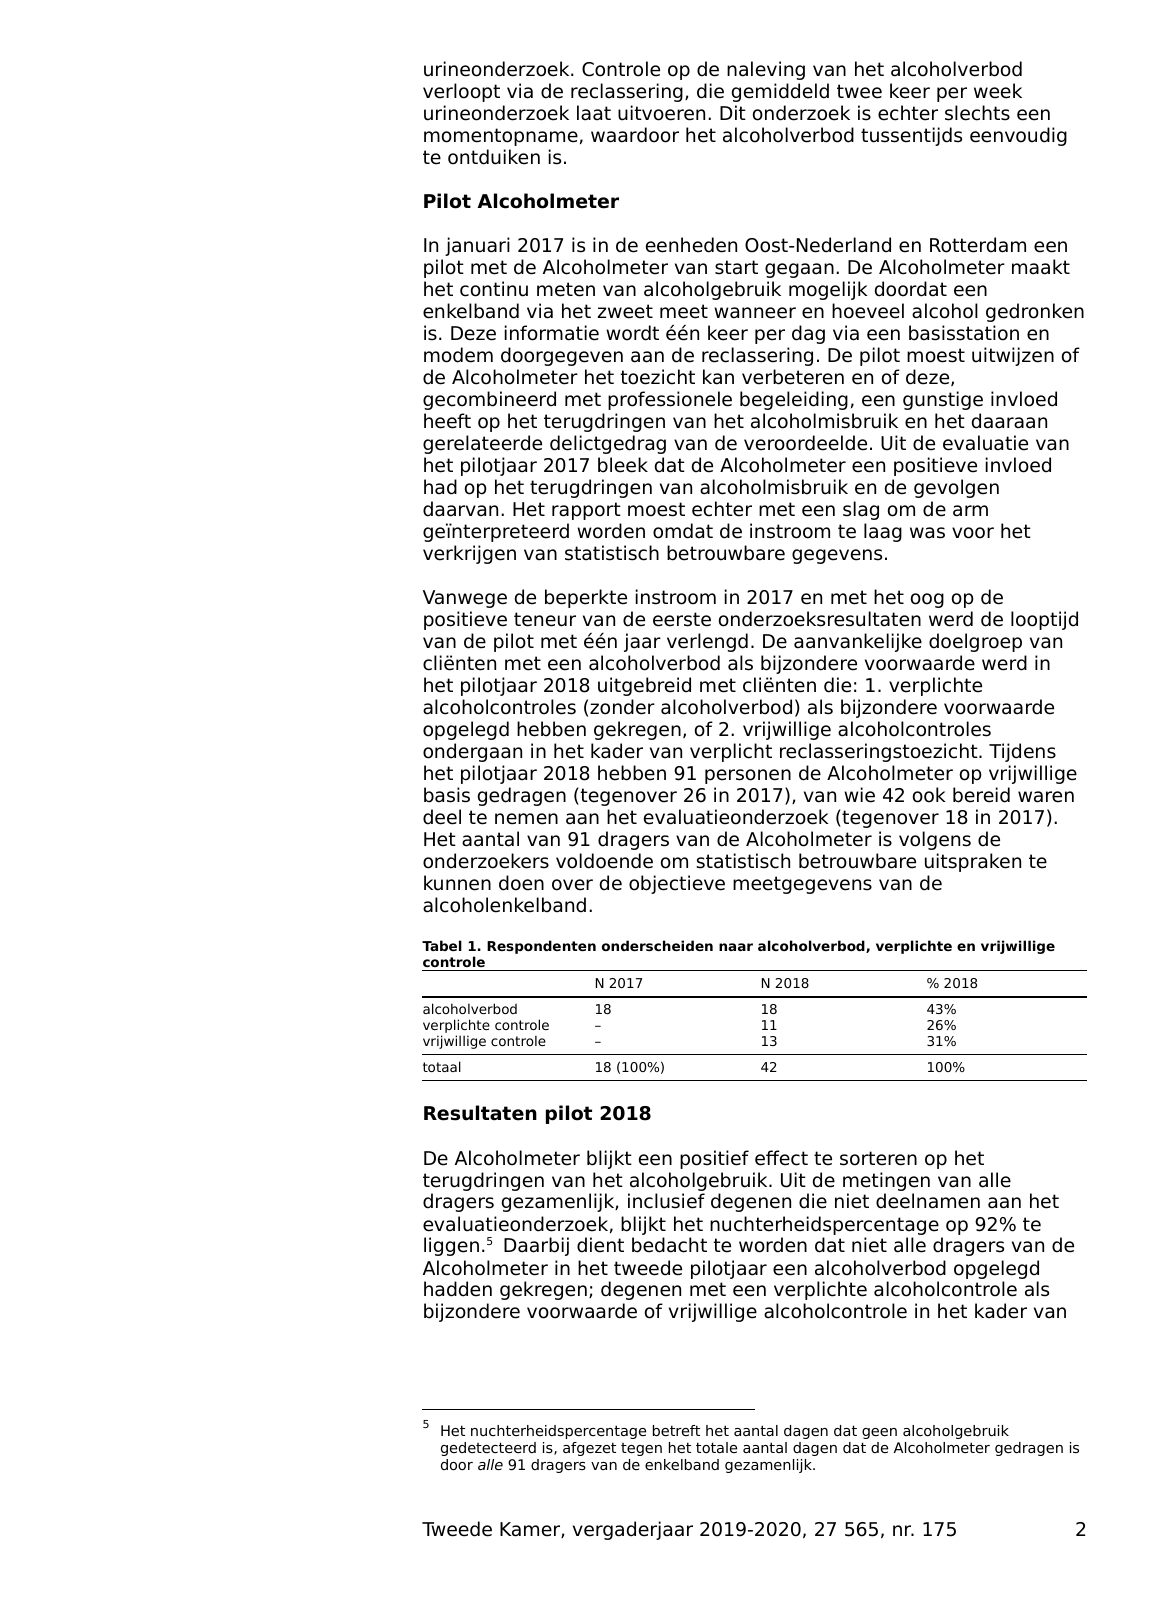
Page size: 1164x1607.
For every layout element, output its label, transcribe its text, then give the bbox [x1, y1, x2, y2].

table_cell 43% [921, 998, 1087, 1018]
table_cell 18 (100%) [588, 1055, 754, 1080]
table_cell – [588, 1034, 754, 1054]
table_cell 26% [921, 1018, 1087, 1033]
text In januari 2017 is in de eenheden Oost-Nederland en Rotterdam een pilot met de Alcoholmeter van start gegaan. De Alcoholmeter maakt het continu meten van alcoholgebruik mogelijk doordat een enkelband via het zweet meet wanneer en hoeveel alcohol gedronken is. Deze informatie wordt één keer per dag via een basisstation en modem doorgegeven aan de reclassering. De pilot moest uitwijzen of de Alcoholmeter het toezicht kan verbeteren en of deze, gecombineerd met professionele begeleiding, een gunstige invloed heeft op het terugdringen van het alcoholmisbruik en het daaraan gerelateerde delictgedrag van de veroordeelde. Uit de evaluatie van het pilotjaar 2017 bleek dat de Alcoholmeter een positieve invloed had op het terugdringen van alcoholmisbruik en de gevolgen daarvan. Het rapport moest echter met een slag om de arm geïnterpreteerd worden omdat de instroom te laag was voor het verkrijgen van statistisch betrouwbare gegevens. [422, 235, 1087, 565]
subtitle Resultaten pilot 2018 [422, 1103, 1087, 1125]
table_cell 13 [754, 1034, 921, 1054]
table_cell [422, 971, 588, 996]
table_cell % 2018 [921, 971, 1087, 996]
table_cell 100% [921, 1055, 1087, 1080]
table_cell 18 [754, 998, 921, 1018]
table_cell – [588, 1018, 754, 1033]
subtitle Pilot Alcoholmeter [422, 191, 1087, 213]
table_cell vrijwillige controle [422, 1034, 588, 1054]
table_cell N 2017 [588, 971, 754, 996]
table_cell 11 [754, 1018, 921, 1033]
text urineonderzoek. Controle op de naleving van het alcoholverbod verloopt via de reclassering, die gemiddeld twee keer per week urineonderzoek laat uitvoeren. Dit onderzoek is echter slechts een momentopname, waardoor het alcoholverbod tussentijds eenvoudig te ontduiken is. [422, 59, 1087, 169]
table_header Tabel 1. Respondenten onderscheiden naar alcoholverbod, verplichte en vrijwillige controle [422, 939, 1087, 970]
text Het nuchterheidspercentage betreft het aantal dagen dat geen alcoholgebruik gedetecteerd is, afgezet tegen het totale aantal dagen dat de Alcoholmeter gedragen is door alle 91 dragers van de enkelband gezamenlijk. [422, 1418, 1087, 1474]
table_cell N 2018 [754, 971, 921, 996]
table_cell alcoholverbod [422, 998, 588, 1018]
text De Alcoholmeter blijkt een positief effect te sorteren op het terugdringen van het alcoholgebruik. Uit de metingen van alle dragers gezamenlijk, inclusief degenen die niet deelnamen aan het evaluatieonderzoek, blijkt het nuchterheidspercentage op 92% te liggen. Daarbij dient bedacht te worden dat niet alle dragers van de Alcoholmeter in het tweede pilotjaar een alcoholverbod opgelegd hadden gekregen; degenen met een verplichte alcoholcontrole als bijzondere voorwaarde of vrijwillige alcoholcontrole in het kader van [422, 1147, 1087, 1323]
table_cell 31% [921, 1034, 1087, 1054]
table_cell totaal [422, 1055, 588, 1080]
table_cell 18 [588, 998, 754, 1018]
table_cell verplichte controle [422, 1018, 588, 1033]
text Vanwege de beperkte instroom in 2017 en met het oog op de positieve teneur van de eerste onderzoeksresultaten werd de looptijd van de pilot met één jaar verlengd. De aanvankelijke doelgroep van cliënten met een alcoholverbod als bijzondere voorwaarde werd in het pilotjaar 2018 uitgebreid met cliënten die: 1. verplichte alcoholcontroles (zonder alcoholverbod) als bijzondere voorwaarde opgelegd hebben gekregen, of 2. vrijwillige alcoholcontroles ondergaan in het kader van verplicht reclasseringstoezicht. Tijdens het pilotjaar 2018 hebben 91 personen de Alcoholmeter op vrijwillige basis gedragen (tegenover 26 in 2017), van wie 42 ook bereid waren deel te nemen aan het evaluatieonderzoek (tegenover 18 in 2017). Het aantal van 91 dragers van de Alcoholmeter is volgens de onderzoekers voldoende om statistisch betrouwbare uitspraken te kunnen doen over de objectieve meetgegevens van de alcoholenkelband. [422, 587, 1087, 917]
table_cell 42 [754, 1055, 921, 1080]
